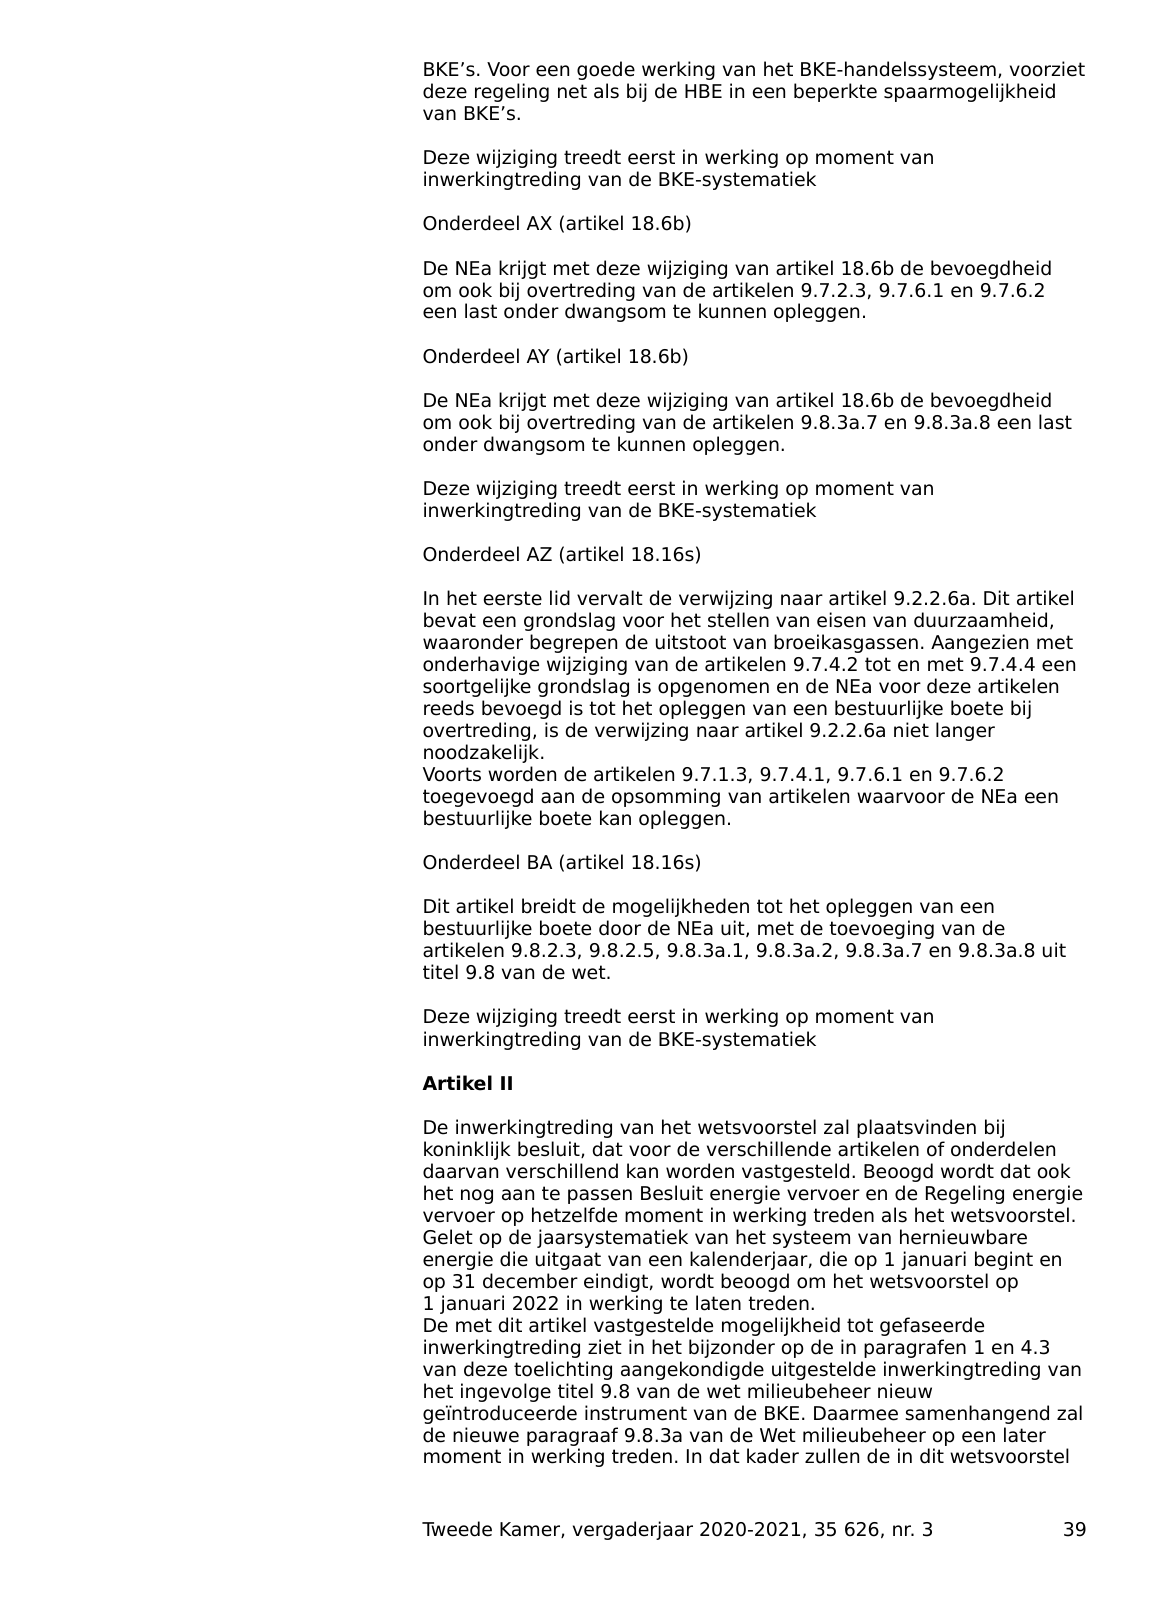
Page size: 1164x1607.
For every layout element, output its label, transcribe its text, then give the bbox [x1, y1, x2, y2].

text Deze wijziging treedt eerst in werking op moment van inwerkingtreding van de BKE-systematiek [422, 478, 1087, 522]
text De NEa krijgt met deze wijziging van artikel 18.6b de bevoegdheid om ook bij overtreding van de artikelen 9.7.2.3, 9.7.6.1 en 9.7.6.2 een last onder dwangsom te kunnen opleggen. [422, 257, 1087, 323]
text In het eerste lid vervalt de verwijzing naar artikel 9.2.2.6a. Dit artikel bevat een grondslag voor het stellen van eisen van duurzaamheid, waaronder begrepen de uitstoot van broeikasgassen. Aangezien met onderhavige wijziging van de artikelen 9.7.4.2 tot en met 9.7.4.4 een soortgelijke grondslag is opgenomen en de NEa voor deze artikelen reeds bevoegd is tot het opleggen van een bestuurlijke boete bij overtreding, is de verwijzing naar artikel 9.2.2.6a niet langer noodzakelijk. [422, 588, 1087, 764]
text De NEa krijgt met deze wijziging van artikel 18.6b de bevoegdheid om ook bij overtreding van de artikelen 9.8.3a.7 en 9.8.3a.8 een last onder dwangsom te kunnen opleggen. [422, 390, 1087, 456]
text BKE’s. Voor een goede werking van het BKE-handelssysteem, voorziet deze regeling net als bij de HBE in een beperkte spaarmogelijkheid van BKE’s. [422, 59, 1087, 125]
text Deze wijziging treedt eerst in werking op moment van inwerkingtreding van de BKE-systematiek [422, 1006, 1087, 1050]
subtitle Artikel II [422, 1073, 1087, 1094]
text Deze wijziging treedt eerst in werking op moment van inwerkingtreding van de BKE-systematiek [422, 147, 1087, 191]
subtitle Onderdeel AY (artikel 18.6b) [422, 346, 1087, 368]
subtitle Onderdeel BA (artikel 18.16s) [422, 852, 1087, 874]
subtitle Onderdeel AX (artikel 18.6b) [422, 213, 1087, 235]
text De met dit artikel vastgestelde mogelijkheid tot gefaseerde inwerkingtreding ziet in het bijzonder op de in paragrafen 1 en 4.3 van deze toelichting aangekondigde uitgestelde inwerkingtreding van het ingevolge titel 9.8 van de wet milieubeheer nieuw geïntroduceerde instrument van de BKE. Daarmee samenhangend zal de nieuwe paragraaf 9.8.3a van de Wet milieubeheer op een later moment in werking treden. In dat kader zullen de in dit wetsvoorstel [422, 1314, 1087, 1468]
subtitle Onderdeel AZ (artikel 18.16s) [422, 544, 1087, 566]
text De inwerkingtreding van het wetsvoorstel zal plaatsvinden bij koninklijk besluit, dat voor de verschillende artikelen of onderdelen daarvan verschillend kan worden vastgesteld. Beoogd wordt dat ook het nog aan te passen Besluit energie vervoer en de Regeling energie vervoer op hetzelfde moment in werking treden als het wetsvoorstel. Gelet op de jaarsystematiek van het systeem van hernieuwbare energie die uitgaat van een kalenderjaar, die op 1 januari begint en op 31 december eindigt, wordt beoogd om het wetsvoorstel op 1 januari 2022 in werking te laten treden. [422, 1117, 1087, 1314]
text Dit artikel breidt de mogelijkheden tot het opleggen van een bestuurlijke boete door de NEa uit, met de toevoeging van de artikelen 9.8.2.3, 9.8.2.5, 9.8.3a.1, 9.8.3a.2, 9.8.3a.7 en 9.8.3a.8 uit titel 9.8 van de wet. [422, 896, 1087, 984]
text Voorts worden de artikelen 9.7.1.3, 9.7.4.1, 9.7.6.1 en 9.7.6.2 toegevoegd aan de opsomming van artikelen waarvoor de NEa een bestuurlijke boete kan opleggen. [422, 764, 1087, 830]
